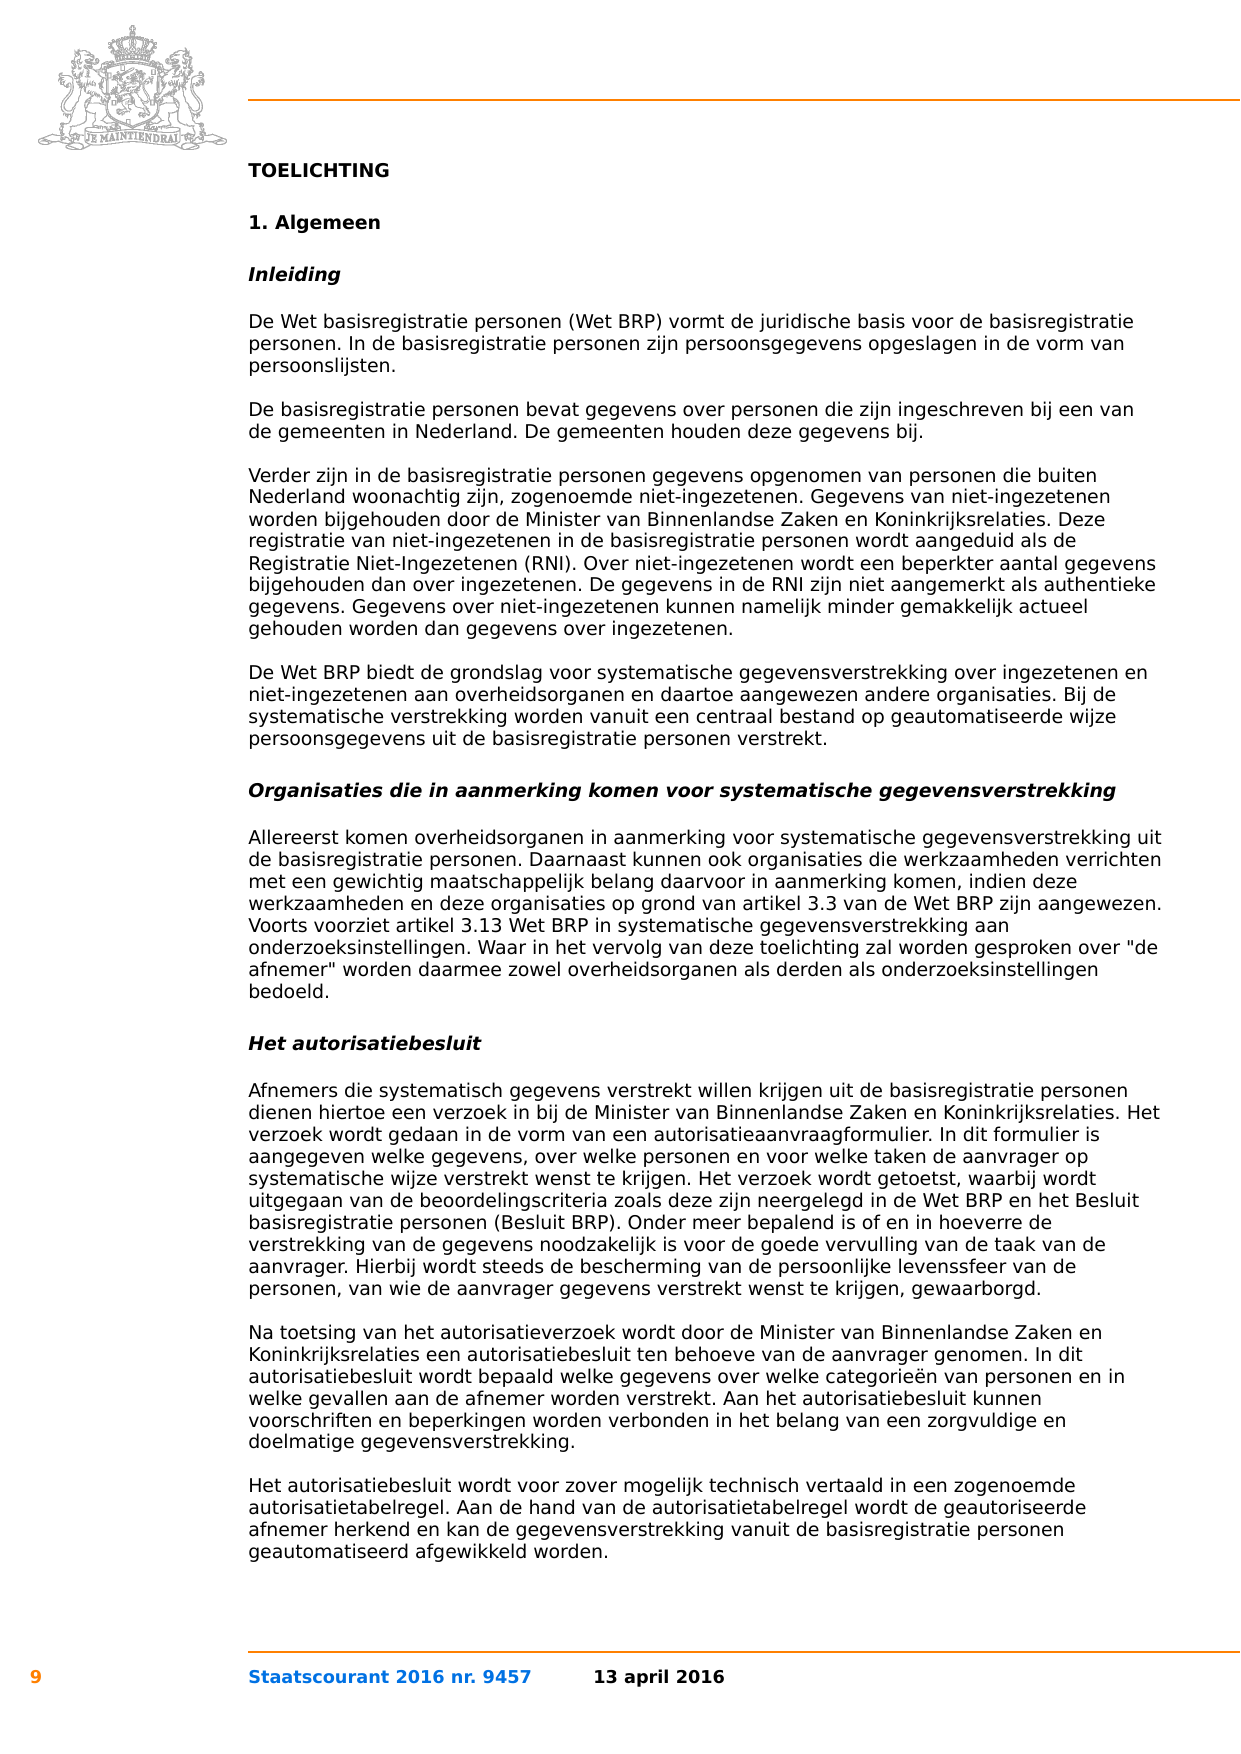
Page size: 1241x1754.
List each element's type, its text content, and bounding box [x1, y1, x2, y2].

subtitle Het autorisatiebesluit [248, 1033, 1163, 1055]
text Verder zijn in de basisregistratie personen gegevens opgenomen van personen die buiten Nederland woonachtig zijn, zogenoemde niet-ingezetenen. Gegevens van niet-ingezetenen worden bijgehouden door de Minister van Binnenlandse Zaken en Koninkrijksrelaties. Deze registratie van niet-ingezetenen in de basisregistratie personen wordt aangeduid als de Registratie Niet-Ingezetenen (RNI). Over niet-ingezetenen wordt een beperkter aantal gegevens bijgehouden dan over ingezetenen. De gegevens in de RNI zijn niet aangemerkt als authentieke gegevens. Gegevens over niet-ingezetenen kunnen namelijk minder gemakkelijk actueel gehouden worden dan gegevens over ingezetenen. [248, 464, 1163, 640]
text De Wet BRP biedt de grondslag voor systematische gegevensverstrekking over ingezetenen en niet-ingezetenen aan overheidsorganen en daartoe aangewezen andere organisaties. Bij de systematische verstrekking worden vanuit een centraal bestand op geautomatiseerde wijze persoonsgegevens uit de basisregistratie personen verstrekt. [248, 662, 1163, 750]
picture [38, 25, 227, 150]
text Het autorisatiebesluit wordt voor zover mogelijk technisch vertaald in een zogenoemde autorisatietabelregel. Aan de hand van de autorisatietabelregel wordt de geautoriseerde afnemer herkend en kan de gegevensverstrekking vanuit de basisregistratie personen geautomatiseerd afgewikkeld worden. [248, 1475, 1163, 1563]
subtitle 1. Algemeen [248, 212, 1163, 234]
text Allereerst komen overheidsorganen in aanmerking voor systematische gegevensverstrekking uit de basisregistratie personen. Daarnaast kunnen ook organisaties die werkzaamheden verrichten met een gewichtig maatschappelijk belang daarvoor in aanmerking komen, indien deze werkzaamheden en deze organisaties op grond van artikel 3.3 van de Wet BRP zijn aangewezen. Voorts voorziet artikel 3.13 Wet BRP in systematische gegevensverstrekking aan onderzoeksinstellingen. Waar in het vervolg van deze toelichting zal worden gesproken over "de afnemer" worden daarmee zowel overheidsorganen als derden als onderzoeksinstellingen bedoeld. [248, 827, 1163, 1003]
text De basisregistratie personen bevat gegevens over personen die zijn ingeschreven bij een van de gemeenten in Nederland. De gemeenten houden deze gegevens bij. [248, 399, 1163, 443]
subtitle Inleiding [248, 264, 1163, 286]
text De Wet basisregistratie personen (Wet BRP) vormt de juridische basis voor de basisregistratie personen. In de basisregistratie personen zijn persoonsgegevens opgeslagen in de vorm van persoonslijsten. [248, 311, 1163, 377]
subtitle TOELICHTING [248, 160, 1163, 182]
text Na toetsing van het autorisatieverzoek wordt door de Minister van Binnenlandse Zaken en Koninkrijksrelaties een autorisatiebesluit ten behoeve van de aanvrager genomen. In dit autorisatiebesluit wordt bepaald welke gegevens over welke categorieën van personen en in welke gevallen aan de afnemer worden verstrekt. Aan het autorisatiebesluit kunnen voorschriften en beperkingen worden verbonden in het belang van een zorgvuldige en doelmatige gegevensverstrekking. [248, 1322, 1163, 1453]
subtitle Organisaties die in aanmerking komen voor systematische gegevensverstrekking [248, 780, 1163, 802]
text Afnemers die systematisch gegevens verstrekt willen krijgen uit de basisregistratie personen dienen hiertoe een verzoek in bij de Minister van Binnenlandse Zaken en Koninkrijksrelaties. Het verzoek wordt gedaan in de vorm van een autorisatieaanvraagformulier. In dit formulier is aangegeven welke gegevens, over welke personen en voor welke taken de aanvrager op systematische wijze verstrekt wenst te krijgen. Het verzoek wordt getoetst, waarbij wordt uitgegaan van de beoordelingscriteria zoals deze zijn neergelegd in de Wet BRP en het Besluit basisregistratie personen (Besluit BRP). Onder meer bepalend is of en in hoeverre de verstrekking van de gegevens noodzakelijk is voor de goede vervulling van de taak van de aanvrager. Hierbij wordt steeds de bescherming van de persoonlijke levenssfeer van de personen, van wie de aanvrager gegevens verstrekt wenst te krijgen, gewaarborgd. [248, 1080, 1163, 1300]
